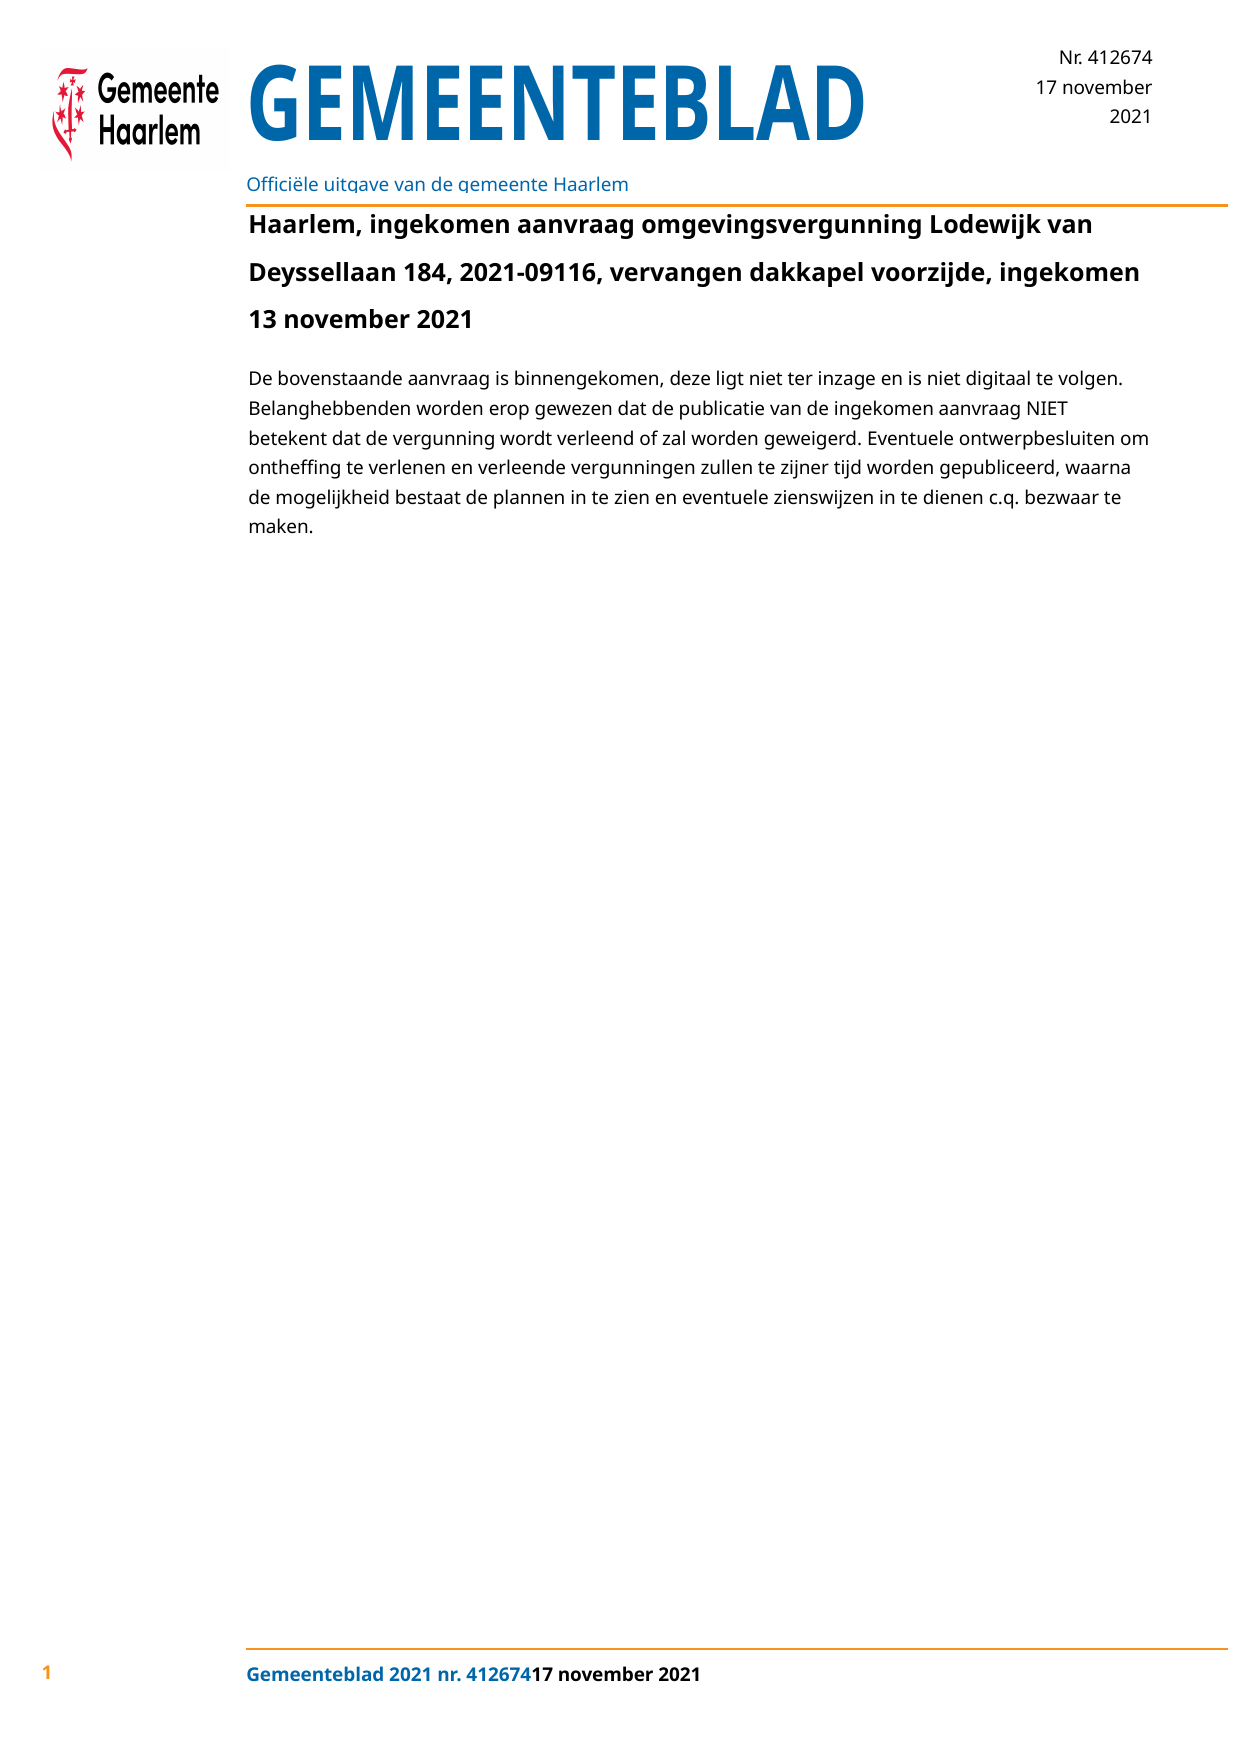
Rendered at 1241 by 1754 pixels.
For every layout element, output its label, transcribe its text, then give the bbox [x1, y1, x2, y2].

text De bovenstaande aanvraag is binnengekomen, deze ligt niet ter inzage en is niet digitaal te volgen. Belanghebbenden worden erop gewezen dat de publicatie van de ingekomen aanvraag NIET betekent dat de vergunning wordt verleend of zal worden geweigerd. Eventuele ontwerpbesluiten om ontheffing te verlenen en verleende vergunningen zullen te zijner tijd worden gepubliceerd, waarna de mogelijkheid bestaat de plannen in te zien en eventuele zienswijzen in te dienen c.q. bezwaar te maken. [248, 366, 1152, 539]
picture [41, 47, 231, 172]
text Haarlem, ingekomen aanvraag omgevingsvergunning Lodewijk van Deyssellaan 184, 2021-09116, vervangen dakkapel voorzijde, ingekomen 13 november 2021 [248, 207, 1152, 336]
